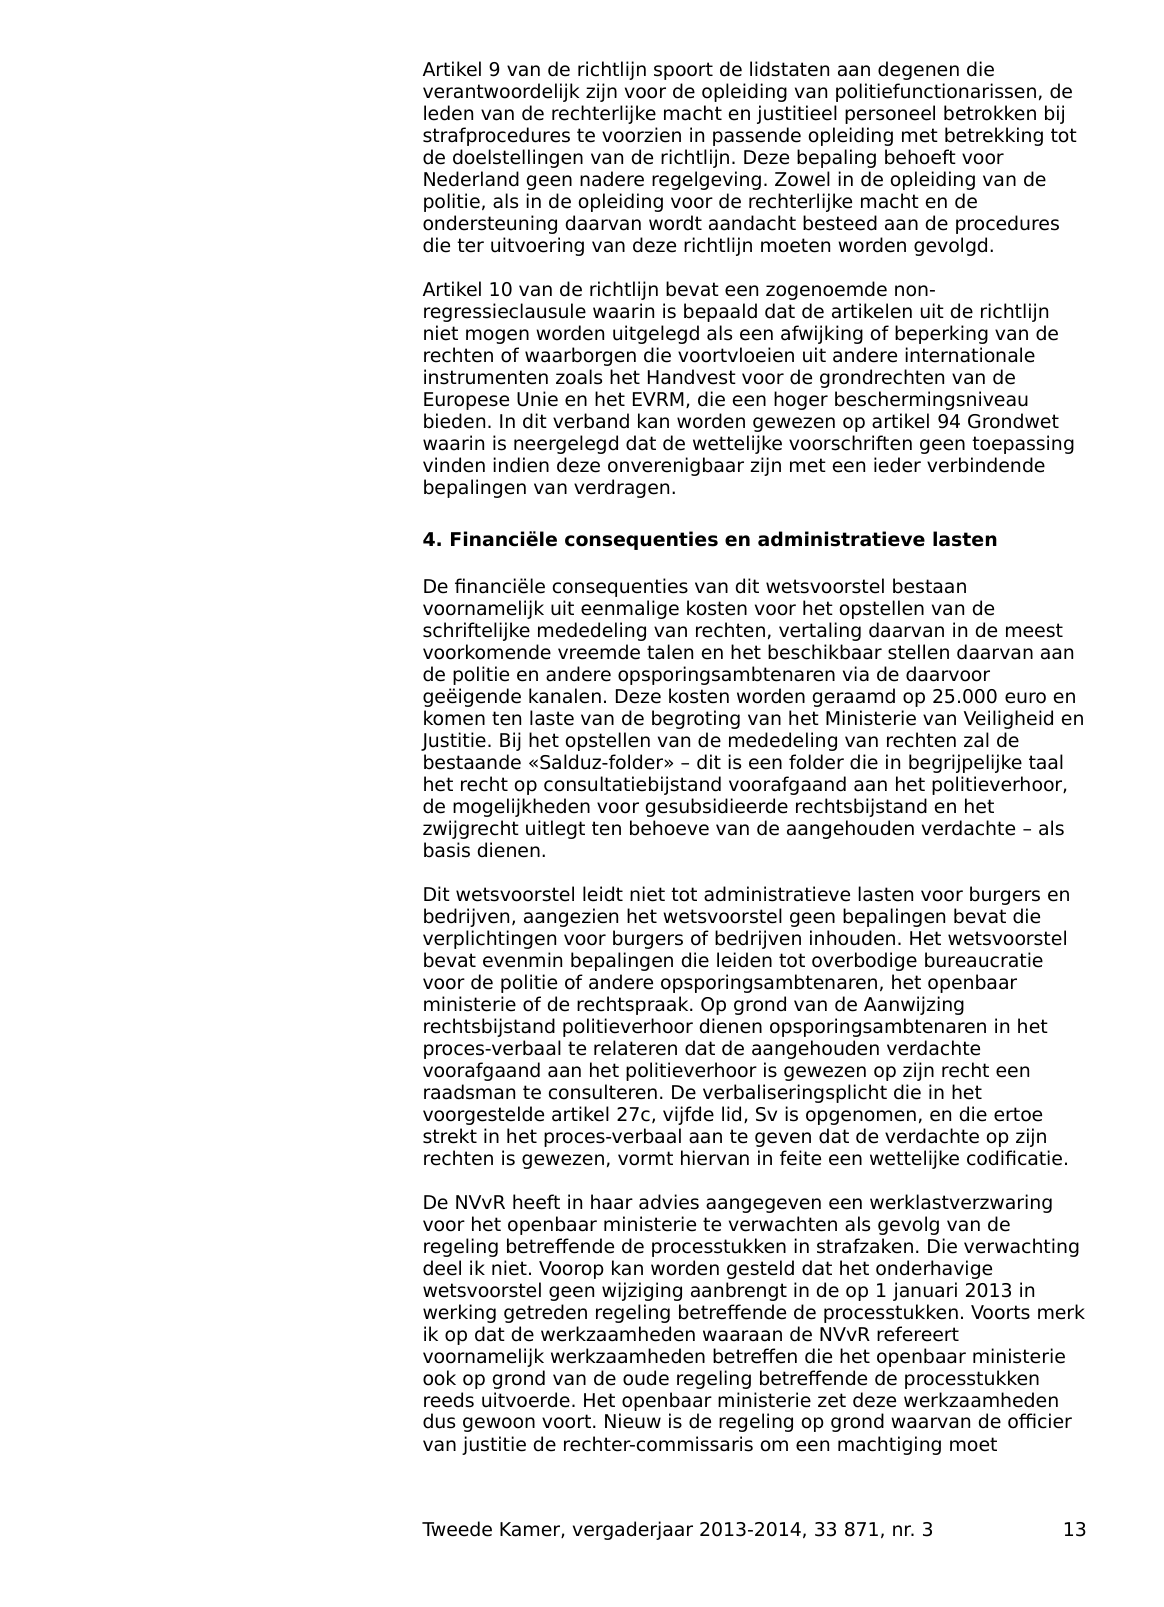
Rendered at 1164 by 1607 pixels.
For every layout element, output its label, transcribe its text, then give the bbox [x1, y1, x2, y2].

text Artikel 9 van de richtlijn spoort de lidstaten aan degenen die verantwoordelijk zijn voor de opleiding van politiefunctionarissen, de leden van de rechterlijke macht en justitieel personeel betrokken bij strafprocedures te voorzien in passende opleiding met betrekking tot de doelstellingen van de richtlijn. Deze bepaling behoeft voor Nederland geen nadere regelgeving. Zowel in de opleiding van de politie, als in de opleiding voor de rechterlijke macht en de ondersteuning daarvan wordt aandacht besteed aan de procedures die ter uitvoering van deze richtlijn moeten worden gevolgd. [422, 59, 1087, 257]
text Artikel 10 van de richtlijn bevat een zogenoemde non-regressieclausule waarin is bepaald dat de artikelen uit de richtlijn niet mogen worden uitgelegd als een afwijking of beperking van de rechten of waarborgen die voortvloeien uit andere internationale instrumenten zoals het Handvest voor de grondrechten van de Europese Unie en het EVRM, die een hoger beschermingsniveau bieden. In dit verband kan worden gewezen op artikel 94 Grondwet waarin is neergelegd dat de wettelijke voorschriften geen toepassing vinden indien deze onverenigbaar zijn met een ieder verbindende bepalingen van verdragen. [422, 279, 1087, 499]
text De NVvR heeft in haar advies aangegeven een werklastverzwaring voor het openbaar ministerie te verwachten als gevolg van de regeling betreffende de processtukken in strafzaken. Die verwachting deel ik niet. Voorop kan worden gesteld dat het onderhavige wetsvoorstel geen wijziging aanbrengt in de op 1 januari 2013 in werking getreden regeling betreffende de processtukken. Voorts merk ik op dat de werkzaamheden waaraan de NVvR refereert voornamelijk werkzaamheden betreffen die het openbaar ministerie ook op grond van de oude regeling betreffende de processtukken reeds uitvoerde. Het openbaar ministerie zet deze werkzaamheden dus gewoon voort. Nieuw is de regeling op grond waarvan de officier van justitie de rechter-commissaris om een machtiging moet [422, 1192, 1087, 1455]
text De financiële consequenties van dit wetsvoorstel bestaan voornamelijk uit eenmalige kosten voor het opstellen van de schriftelijke mededeling van rechten, vertaling daarvan in de meest voorkomende vreemde talen en het beschikbaar stellen daarvan aan de politie en andere opsporingsambtenaren via de daarvoor geëigende kanalen. Deze kosten worden geraamd op 25.000 euro en komen ten laste van de begroting van het Ministerie van Veiligheid en Justitie. Bij het opstellen van de mededeling van rechten zal de bestaande «Salduz-folder» – dit is een folder die in begrijpelijke taal het recht op consultatiebijstand voorafgaand aan het politieverhoor, de mogelijkheden voor gesubsidieerde rechtsbijstand en het zwijgrecht uitlegt ten behoeve van de aangehouden verdachte – als basis dienen. [422, 576, 1087, 862]
text Dit wetsvoorstel leidt niet tot administratieve lasten voor burgers en bedrijven, aangezien het wetsvoorstel geen bepalingen bevat die verplichtingen voor burgers of bedrijven inhouden. Het wetsvoorstel bevat evenmin bepalingen die leiden tot overbodige bureaucratie voor de politie of andere opsporingsambtenaren, het openbaar ministerie of de rechtspraak. Op grond van de Aanwijzing rechtsbijstand politieverhoor dienen opsporingsambtenaren in het proces-verbaal te relateren dat de aangehouden verdachte voorafgaand aan het politieverhoor is gewezen op zijn recht een raadsman te consulteren. De verbaliseringsplicht die in het voorgestelde artikel 27c, vijfde lid, Sv is opgenomen, en die ertoe strekt in het proces-verbaal aan te geven dat de verdachte op zijn rechten is gewezen, vormt hiervan in feite een wettelijke codificatie. [422, 884, 1087, 1169]
subtitle 4. Financiële consequenties en administratieve lasten [422, 529, 1087, 551]
